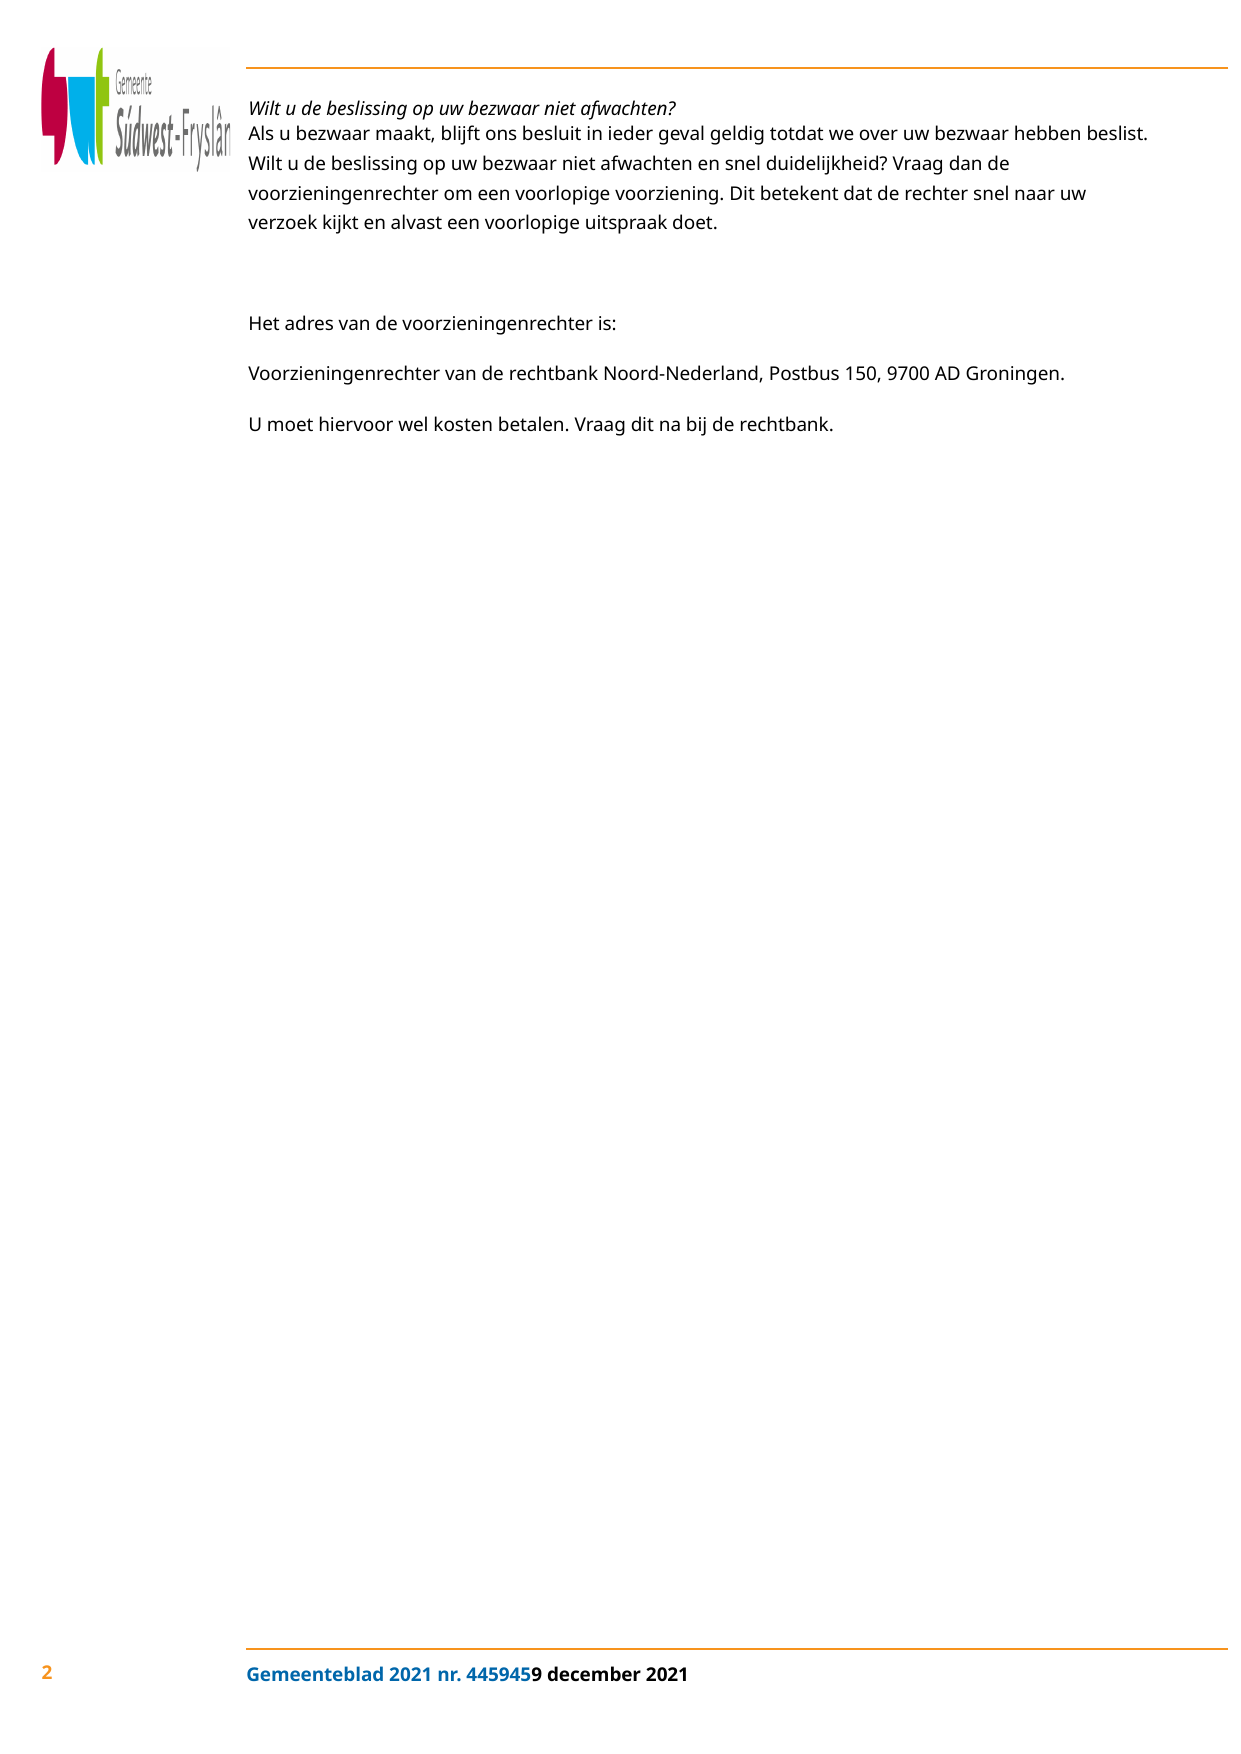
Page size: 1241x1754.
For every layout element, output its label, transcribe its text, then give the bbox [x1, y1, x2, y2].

text Voorzieningenrechter van de rechtbank Noord-Nederland, Postbus 150, 9700 AD Groningen. [248, 361, 1152, 386]
text U moet hiervoor wel kosten betalen. Vraag dit na bij de rechtbank. [248, 411, 1152, 437]
text Het adres van de voorzieningenrechter is: [248, 310, 1152, 336]
text Als u bezwaar maakt, blijft ons besluit in ieder geval geldig totdat we over uw bezwaar hebben beslist. Wilt u de beslissing op uw bezwaar niet afwachten en snel duidelijkheid? Vraag dan de voorzieningenrechter om een voorlopige voorziening. Dit betekent dat de rechter snel naar uw verzoek kijkt en alvast een voorlopige uitspraak doet. [248, 121, 1152, 235]
text Wilt u de beslissing op uw bezwaar niet afwachten? [248, 95, 1152, 121]
picture [41, 47, 231, 172]
